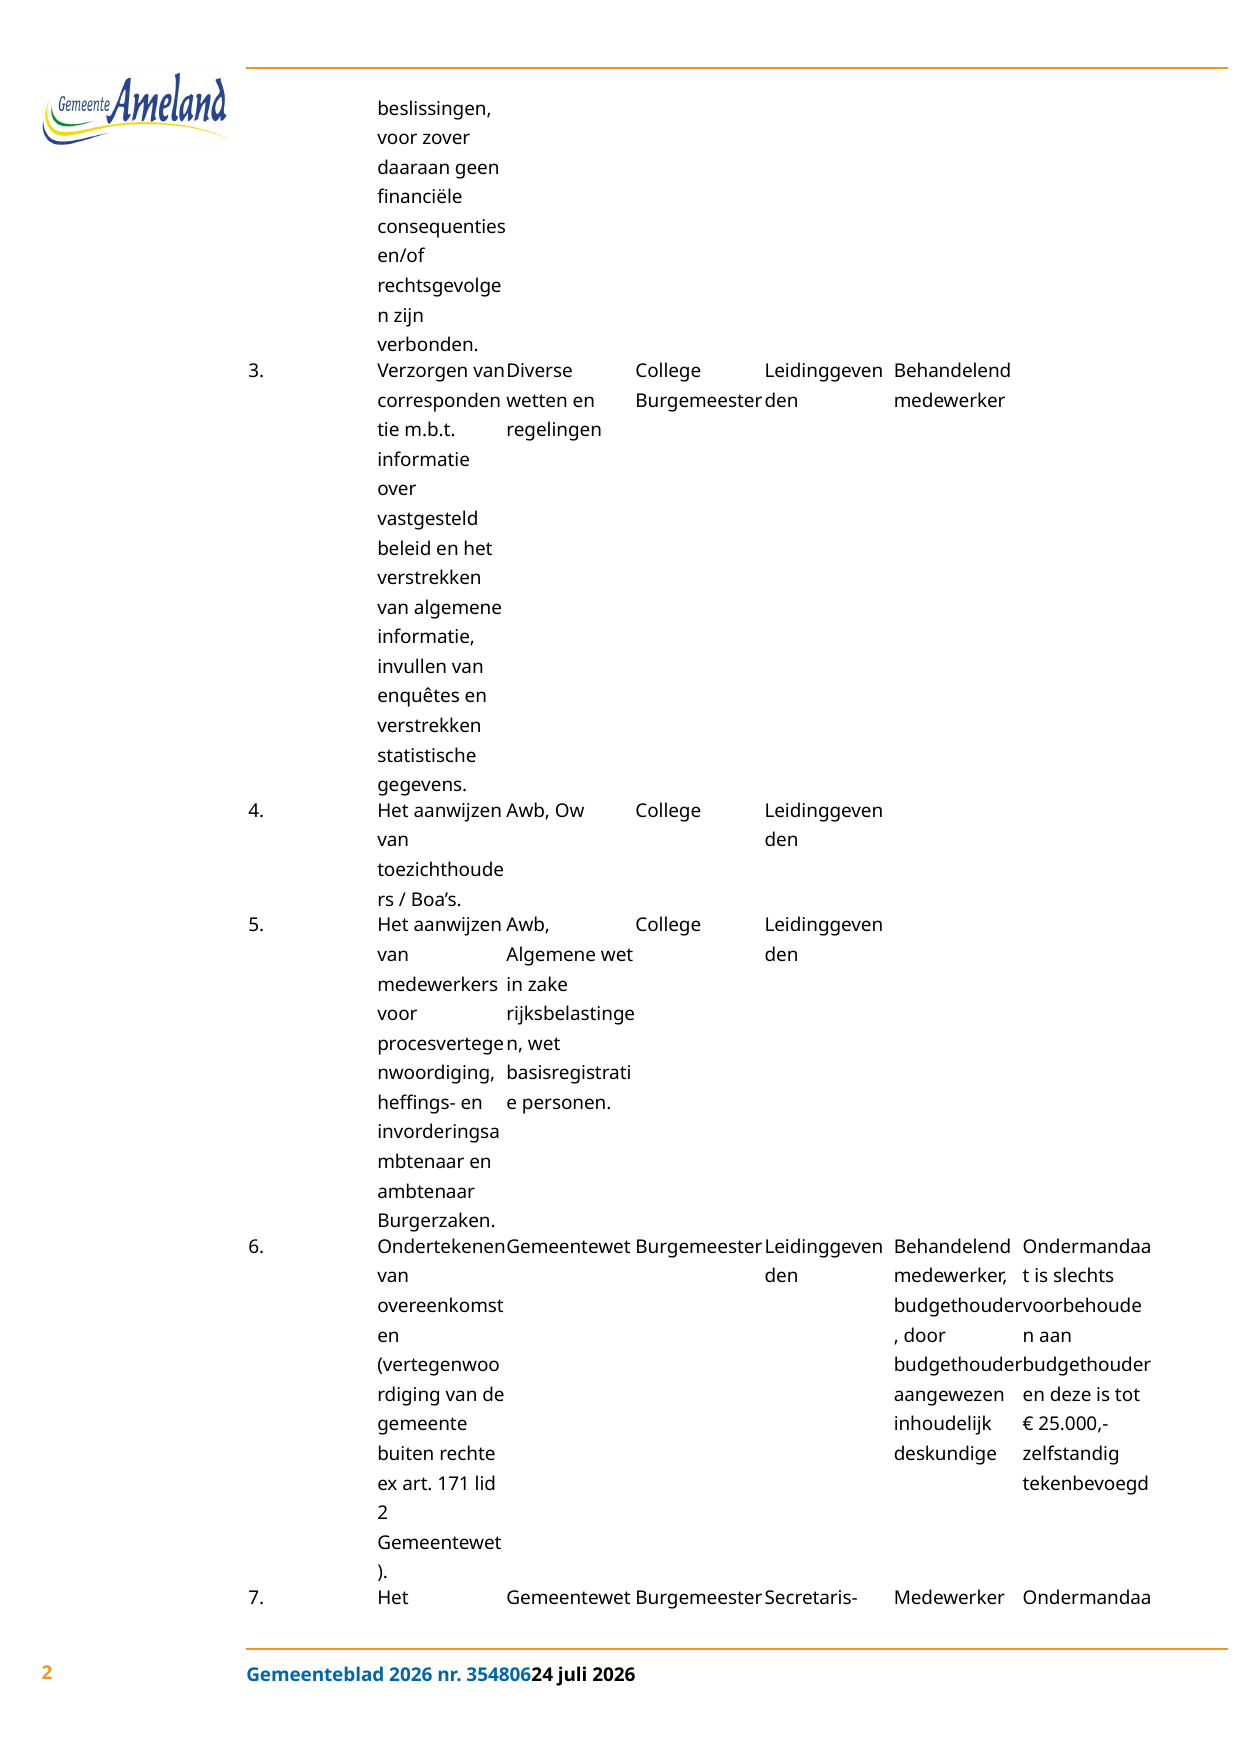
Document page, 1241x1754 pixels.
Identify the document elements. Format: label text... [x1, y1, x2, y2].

table_cell [1023, 357, 1152, 797]
table_cell beslissingen, voor zover daaraan geen financiële consequenties en/of rechtsgevolgen zijn verbonden. [377, 95, 506, 357]
table_cell Behandelend medewerker [894, 357, 1022, 797]
table_cell [248, 797, 377, 912]
table_cell [1023, 797, 1152, 912]
table_cell [248, 357, 377, 797]
table_cell [764, 95, 893, 357]
table_cell [1023, 912, 1152, 1233]
table_cell [894, 797, 1022, 912]
table_cell Het aanwijzen van medewerkers voor procesvertegenwoordiging, heffings- en invorderingsambtenaar en ambtenaar Burgerzaken. [377, 912, 506, 1233]
table_cell Verzorgen van correspondentie m.b.t. informatie over vastgesteld beleid en het verstrekken van algemene informatie, invullen van enquêtes en verstrekken statistische gegevens. [377, 357, 506, 797]
table_cell Secretaris- [764, 1584, 893, 1610]
table_cell Burgemeester [635, 1584, 764, 1610]
table_cell Het [377, 1584, 506, 1610]
table_cell Het aanwijzen van toezichthouders / Boa’s. [377, 797, 506, 912]
table_cell Leidinggevenden [764, 357, 893, 797]
table_cell Burgemeester [635, 1233, 764, 1584]
table_cell [248, 1233, 377, 1584]
table_cell Diverse wetten en regelingen [506, 357, 635, 797]
table_cell Medewerker [894, 1584, 1022, 1610]
table_cell College Burgemeester [635, 357, 764, 797]
table_cell Behandelend medewerker, budgethouder, door budgethouder aangewezen inhoudelijk deskundige [894, 1233, 1022, 1584]
table_cell Ondertekenen van overeenkomsten (vertegenwoordiging van de gemeente buiten rechte ex art. 171 lid 2 Gemeentewet). [377, 1233, 506, 1584]
table_cell Gemeentewet [506, 1584, 635, 1610]
table_cell [248, 1584, 377, 1610]
table_cell Leidinggevenden [764, 912, 893, 1233]
table_cell Leidinggevenden [764, 797, 893, 912]
table_cell [894, 912, 1022, 1233]
table_cell Leidinggevenden [764, 1233, 893, 1584]
table_cell [248, 912, 377, 1233]
table_cell [1023, 95, 1152, 357]
table_cell Gemeentewet [506, 1233, 635, 1584]
table_cell Ondermandaa [1023, 1584, 1152, 1610]
table_cell [506, 95, 635, 357]
picture [41, 47, 231, 172]
table_cell College [635, 912, 764, 1233]
table_cell Awb, Algemene wet in zake rijksbelastingen, wet basisregistratie personen. [506, 912, 635, 1233]
table_cell [635, 95, 764, 357]
table_cell [248, 95, 377, 357]
table_cell [894, 95, 1022, 357]
table_cell Awb, Ow [506, 797, 635, 912]
table_cell College [635, 797, 764, 912]
table_cell Ondermandaat is slechts voorbehouden aan budgethouder en deze is tot € 25.000,- zelfstandig tekenbevoegd [1023, 1233, 1152, 1584]
